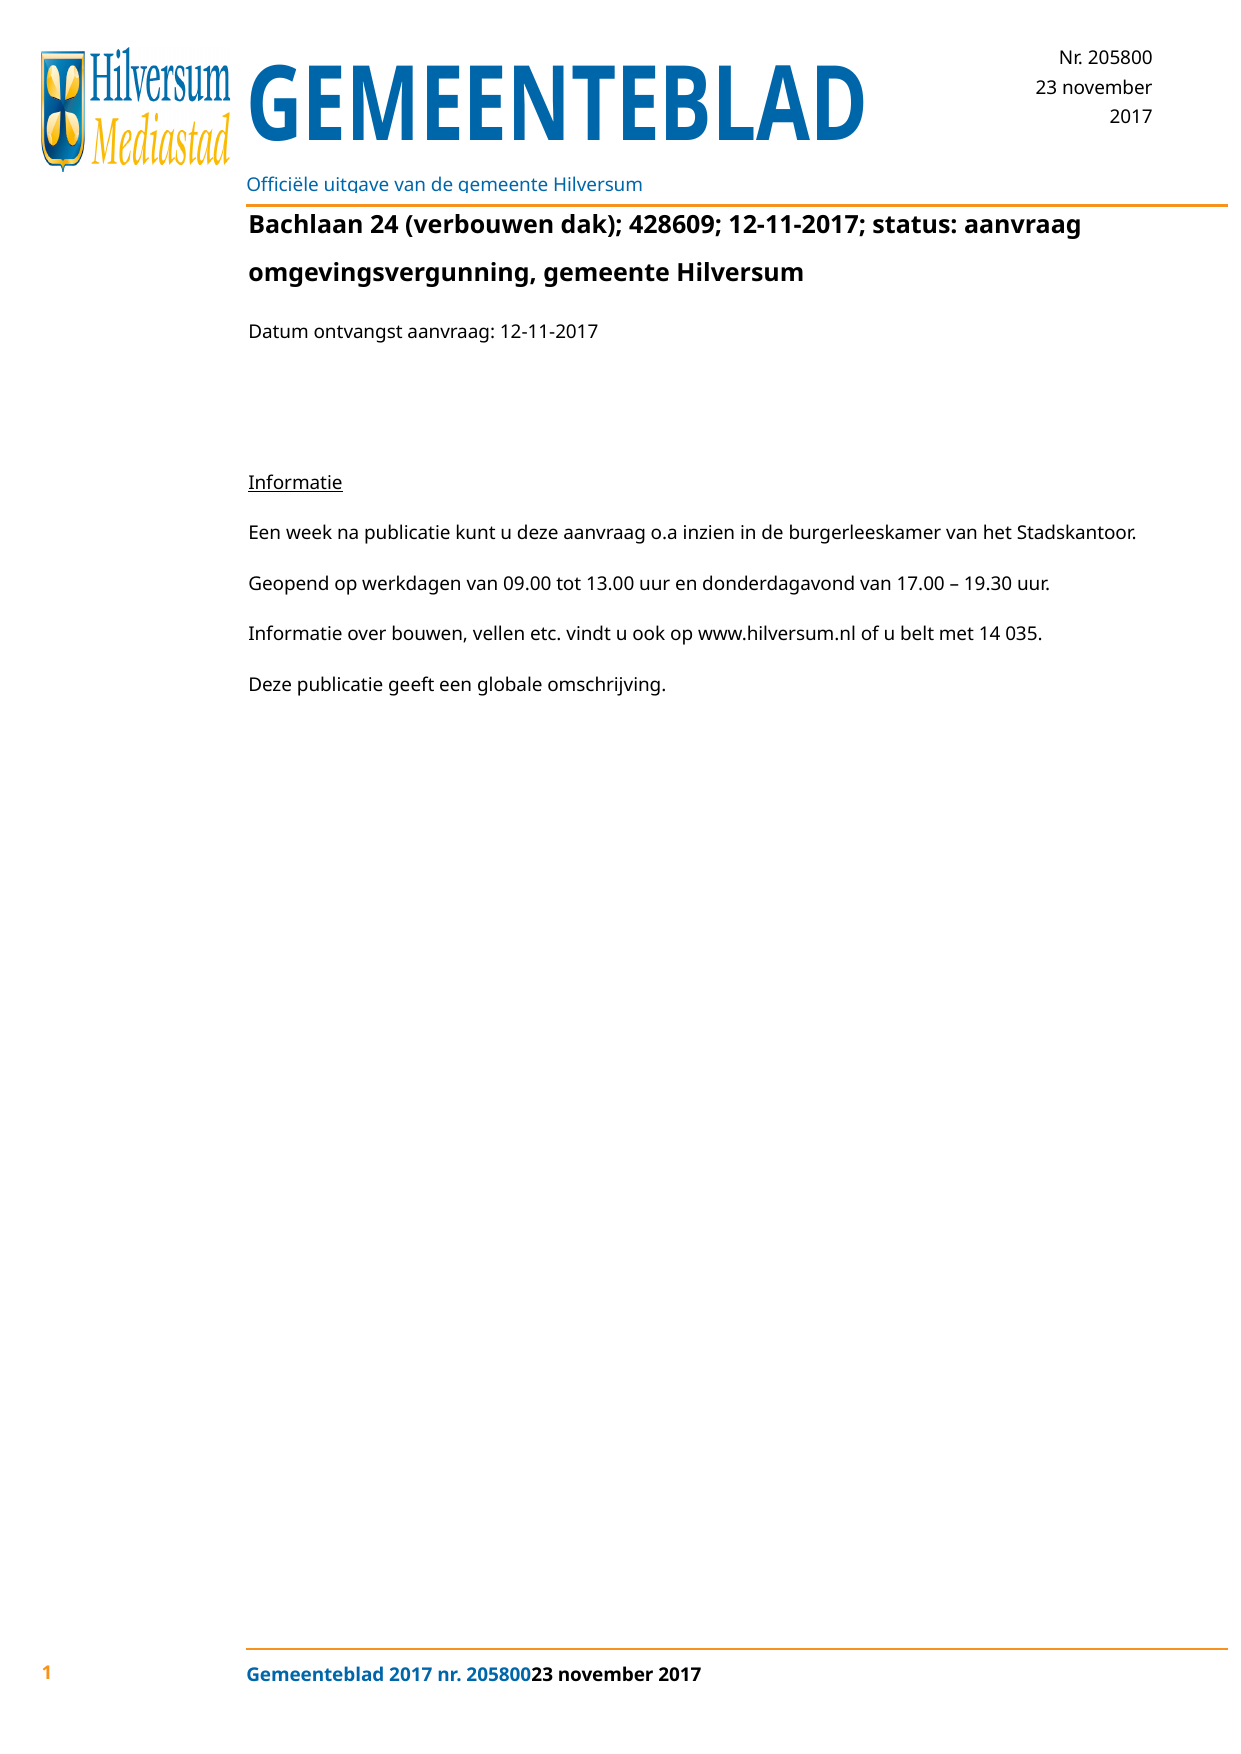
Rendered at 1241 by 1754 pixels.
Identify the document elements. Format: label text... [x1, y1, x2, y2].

text Geopend op werkdagen van 09.00 tot 13.00 uur en donderdagavond van 17.00 – 19.30 uur. [248, 570, 1152, 596]
text Informatie over bouwen, vellen etc. vindt u ook op www.hilversum.nl of u belt met 14 035. [248, 620, 1152, 646]
text Deze publicatie geeft een globale omschrijving. [248, 671, 1152, 697]
picture [41, 47, 231, 172]
text Bachlaan 24 (verbouwen dak); 428609; 12-11-2017; status: aanvraag omgevingsvergunning, gemeente Hilversum [248, 207, 1152, 288]
text Een week na publicatie kunt u deze aanvraag o.a inzien in de burgerleeskamer van het Stadskantoor. [248, 519, 1152, 545]
text Informatie [248, 469, 1152, 495]
text Datum ontvangst aanvraag: 12-11-2017 [248, 318, 1152, 344]
